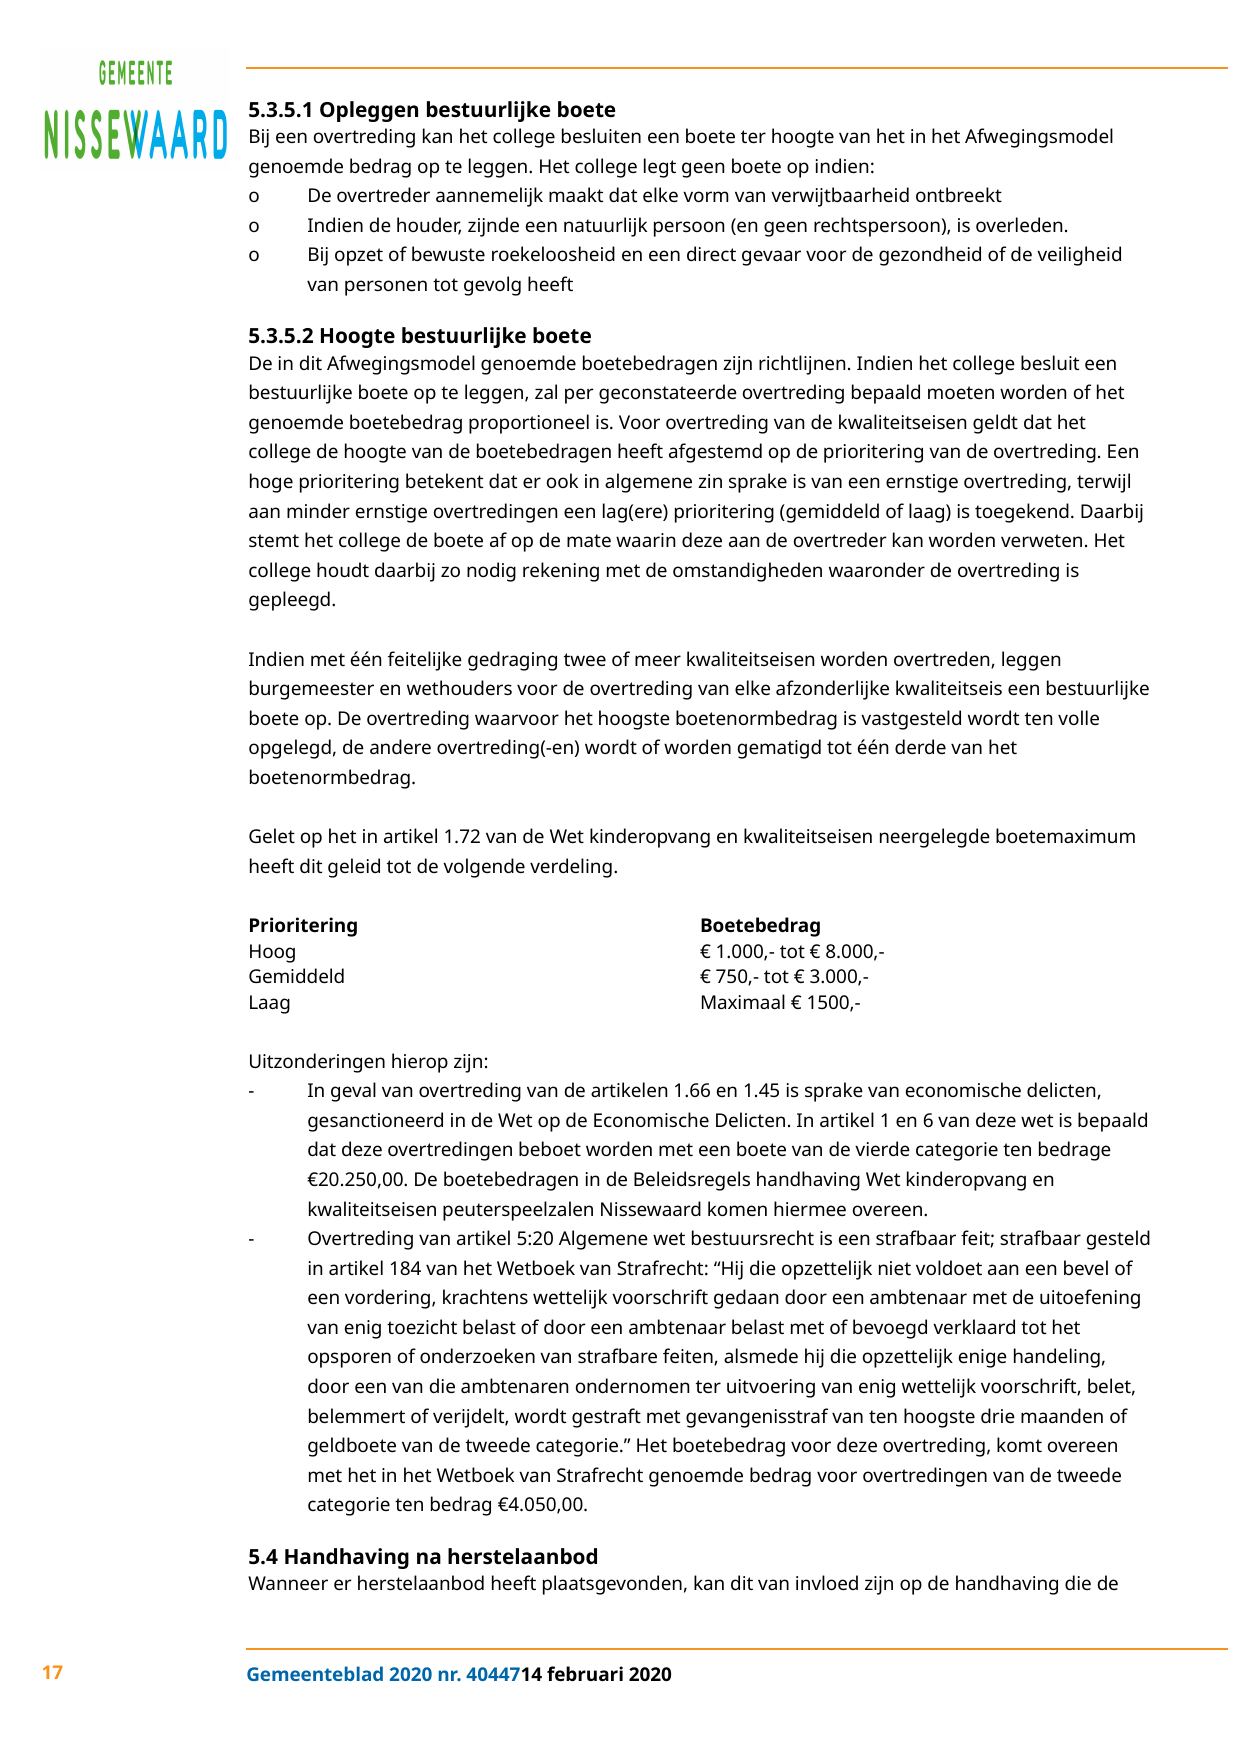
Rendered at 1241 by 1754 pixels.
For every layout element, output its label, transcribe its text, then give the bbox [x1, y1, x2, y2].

table_cell Laag [248, 989, 700, 1015]
table_cell € 1.000,- tot € 8.000,- [700, 938, 1152, 964]
table_cell Gemiddeld [248, 964, 700, 989]
list De overtreder aannemelijk maakt dat elke vorm van verwijtbaarheid ontbreekt [248, 182, 1152, 208]
text De in dit Afwegingsmodel genoemde boetebedragen zijn richtlijnen. Indien het college besluit een bestuurlijke boete op te leggen, zal per geconstateerde overtreding bepaald moeten worden of het genoemde boetebedrag proportioneel is. Voor overtreding van de kwaliteitseisen geldt dat het college de hoogte van de boetebedragen heeft afgestemd op de prioritering van de overtreding. Een hoge prioritering betekent dat er ook in algemene zin sprake is van een ernstige overtreding, terwijl aan minder ernstige overtredingen een lag(ere) prioritering (gemiddeld of laag) is toegekend. Daarbij stemt het college de boete af op de mate waarin deze aan de overtreder kan worden verweten. Het college houdt daarbij zo nodig rekening met de omstandigheden waaronder de overtreding is gepleegd. [248, 350, 1152, 612]
text Gelet op het in artikel 1.72 van de Wet kinderopvang en kwaliteitseisen neergelegde boetemaximum heeft dit geleid tot de volgende verdeling. [248, 823, 1152, 879]
table_cell € 750,- tot € 3.000,- [700, 964, 1152, 989]
text 5.3.5.2 Hoogte bestuurlijke boete [248, 322, 1152, 350]
text Uitzonderingen hierop zijn: [248, 1048, 1152, 1074]
picture [41, 47, 231, 172]
text 5.3.5.1 Opleggen bestuurlijke boete [248, 95, 1152, 123]
text Indien met één feitelijke gedraging twee of meer kwaliteitseisen worden overtreden, leggen burgemeester en wethouders voor de overtreding van elke afzonderlijke kwaliteitseis een bestuurlijke boete op. De overtreding waarvoor het hoogste boetenormbedrag is vastgesteld wordt ten volle opgelegd, de andere overtreding(-en) wordt of worden gematigd tot één derde van het boetenormbedrag. [248, 646, 1152, 790]
table_header Prioritering [248, 912, 700, 938]
list In geval van overtreding van de artikelen 1.66 en 1.45 is sprake van economische delicten, gesanctioneerd in de Wet op de Economische Delicten. In artikel 1 en 6 van deze wet is bepaald dat deze overtredingen beboet worden met een boete van de vierde categorie ten bedrage €20.250,00. De boetebedragen in de Beleidsregels handhaving Wet kinderopvang en kwaliteitseisen peuterspeelzalen Nissewaard komen hiermee overeen. [248, 1077, 1152, 1222]
text Bij een overtreding kan het college besluiten een boete ter hoogte van het in het Afwegingsmodel genoemde bedrag op te leggen. Het college legt geen boete op indien: [248, 123, 1152, 178]
table_cell Maximaal € 1500,- [700, 989, 1152, 1015]
table_header Boetebedrag [700, 912, 1152, 938]
text 5.4 Handhaving na herstelaanbod [248, 1542, 1152, 1571]
list Indien de houder, zijnde een natuurlijk persoon (en geen rechtspersoon), is overleden. [248, 212, 1152, 238]
text Wanneer er herstelaanbod heeft plaatsgevonden, kan dit van invloed zijn op de handhaving die de [248, 1571, 1152, 1596]
list Overtreding van artikel 5:20 Algemene wet bestuursrecht is een strafbaar feit; strafbaar gesteld in artikel 184 van het Wetboek van Strafrecht: “Hij die opzettelijk niet voldoet aan een bevel of een vordering, krachtens wettelijk voorschrift gedaan door een ambtenaar met de uitoefening van enig toezicht belast of door een ambtenaar belast met of bevoegd verklaard tot het opsporen of onderzoeken van strafbare feiten, alsmede hij die opzettelijk enige handeling, door een van die ambtenaren ondernomen ter uitvoering van enig wettelijk voorschrift, belet, belemmert of verijdelt, wordt gestraft met gevangenisstraf van ten hoogste drie maanden of geldboete van de tweede categorie.” Het boetebedrag voor deze overtreding, komt overeen met het in het Wetboek van Strafrecht genoemde bedrag voor overtredingen van de tweede categorie ten bedrag €4.050,00. [248, 1225, 1152, 1517]
table_cell Hoog [248, 938, 700, 964]
list Bij opzet of bewuste roekeloosheid en een direct gevaar voor de gezondheid of de veiligheid van personen tot gevolg heeft [248, 242, 1152, 297]
